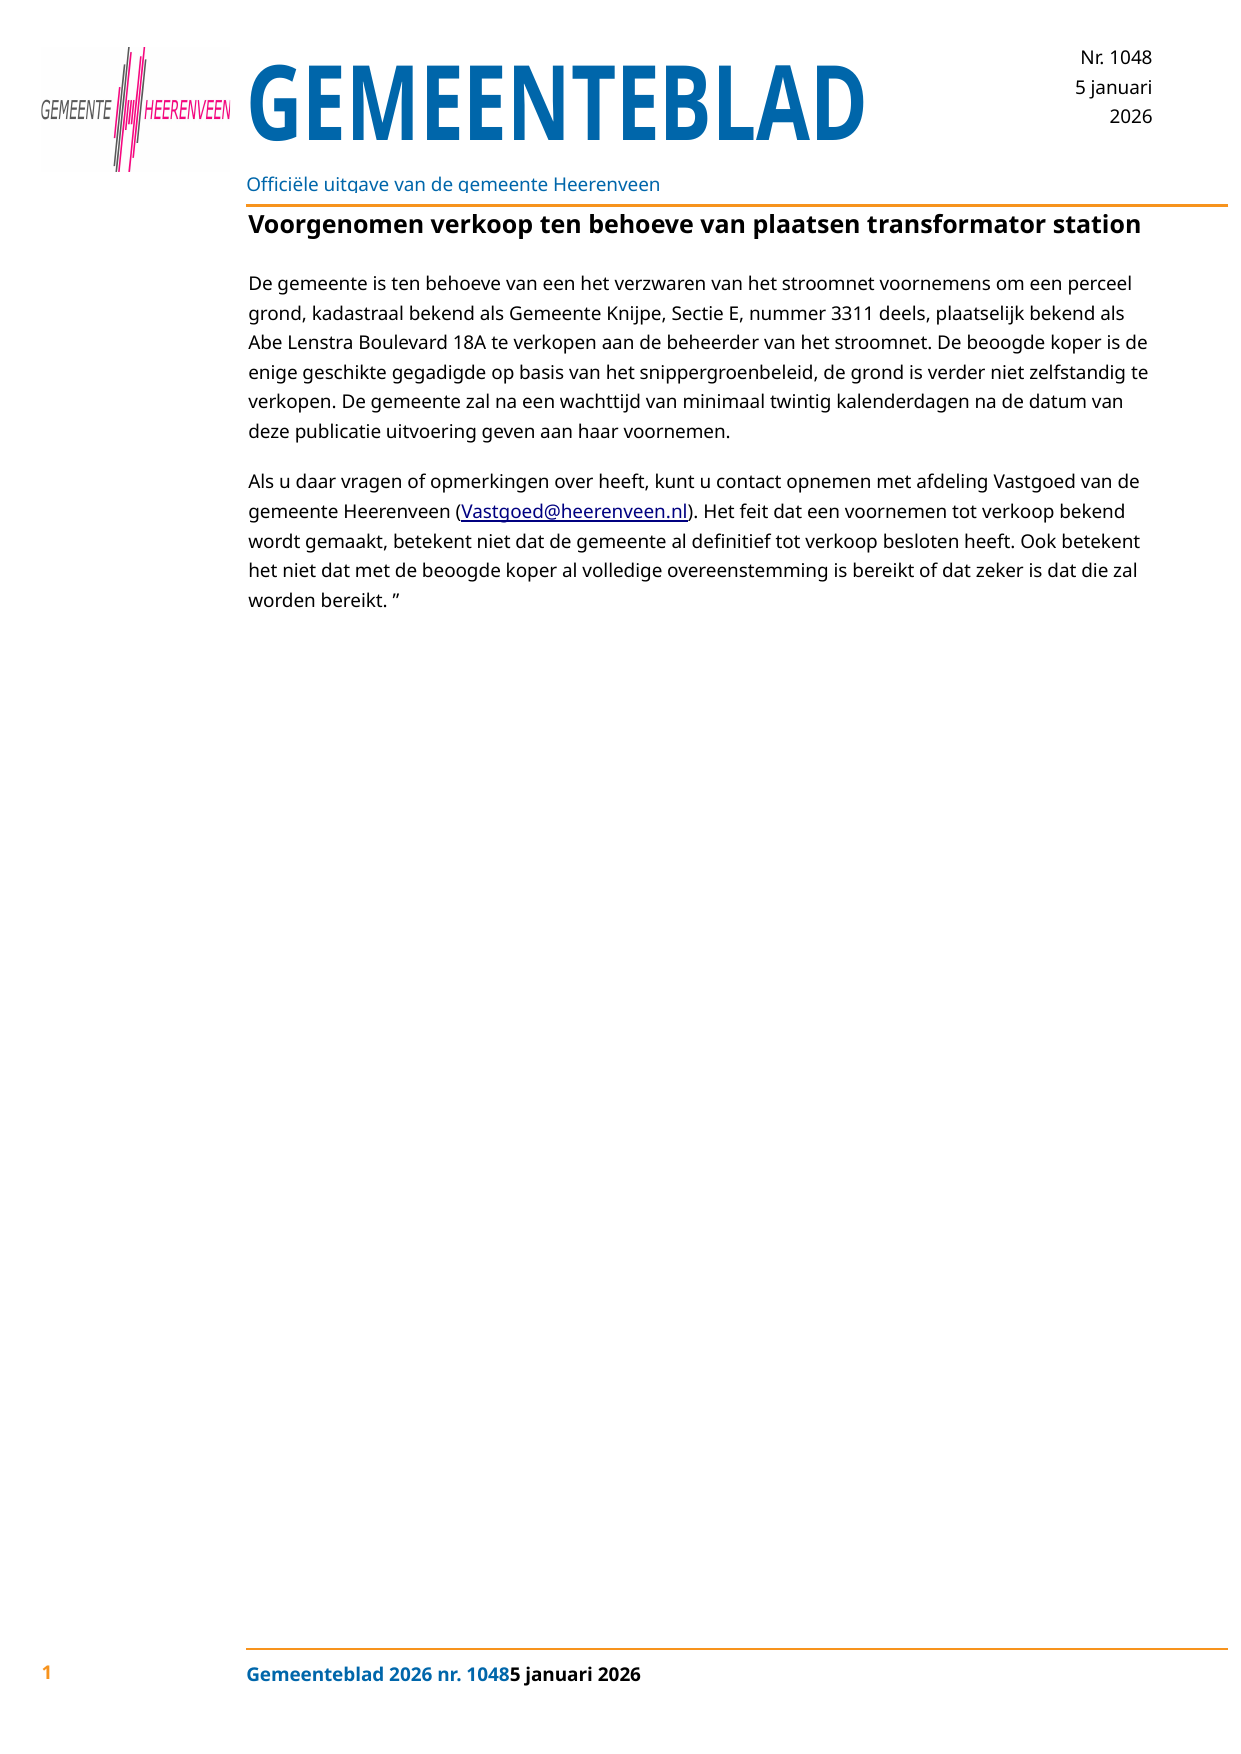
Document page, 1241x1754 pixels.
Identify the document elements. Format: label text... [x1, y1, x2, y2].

text Als u daar vragen of opmerkingen over heeft, kunt u contact opnemen met afdeling Vastgoed van de gemeente Heerenveen (Vastgoed@heerenveen.nl). Het feit dat een voornemen tot verkoop bekend wordt gemaakt, betekent niet dat de gemeente al definitief tot verkoop besloten heeft. Ook betekent het niet dat met de beoogde koper al volledige overeenstemming is bereikt of dat zeker is dat die zal worden bereikt. ” [248, 469, 1152, 613]
text Voorgenomen verkoop ten behoeve van plaatsen transformator station [248, 207, 1152, 241]
text De gemeente is ten behoeve van een het verzwaren van het stroomnet voornemens om een perceel grond, kadastraal bekend als Gemeente Knijpe, Sectie E, nummer 3311 deels, plaatselijk bekend als Abe Lenstra Boulevard 18A te verkopen aan de beheerder van het stroomnet. De beoogde koper is de enige geschikte gegadigde op basis van het snippergroenbeleid, de grond is verder niet zelfstandig te verkopen. De gemeente zal na een wachttijd van minimaal twintig kalenderdagen na de datum van deze publicatie uitvoering geven aan haar voornemen. [248, 270, 1152, 444]
picture [41, 47, 231, 172]
